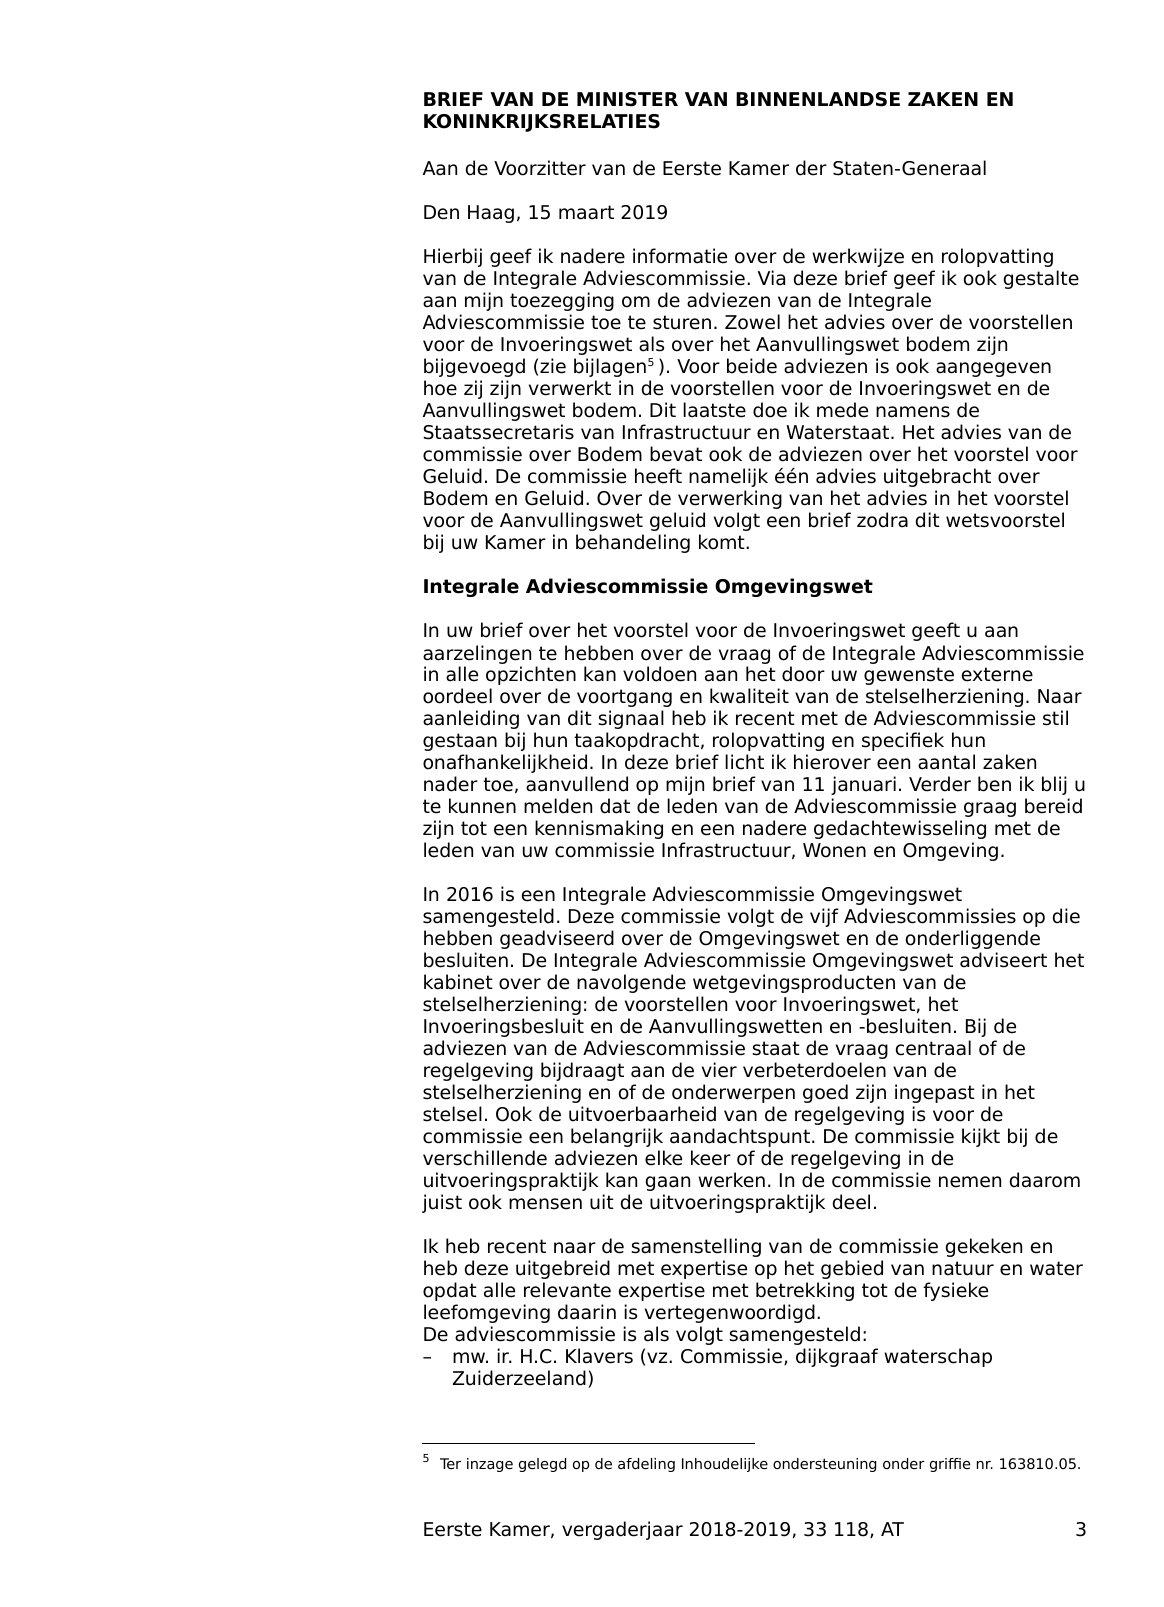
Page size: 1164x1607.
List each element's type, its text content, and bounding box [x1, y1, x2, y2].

text Hierbij geef ik nadere informatie over de werkwijze en rolopvatting van de Integrale Adviescommissie. Via deze brief geef ik ook gestalte aan mijn toezegging om de adviezen van de Integrale Adviescommissie toe te sturen. Zowel het advies over de voorstellen voor de Invoeringswet als over het Aanvullingswet bodem zijn bijgevoegd (zie bijlagen). Voor beide adviezen is ook aangegeven hoe zij zijn verwerkt in de voorstellen voor de Invoeringswet en de Aanvullingswet bodem. Dit laatste doe ik mede namens de Staatssecretaris van Infrastructuur en Waterstaat. Het advies van de commissie over Bodem bevat ook de adviezen over het voorstel voor Geluid. De commissie heeft namelijk één advies uitgebracht over Bodem en Geluid. Over de verwerking van het advies in het voorstel voor de Aanvullingswet geluid volgt een brief zodra dit wetsvoorstel bij uw Kamer in behandeling komt. [422, 246, 1087, 554]
text – mw. ir. H.C. Klavers (vz. Commissie, dijkgraaf waterschap Zuiderzeeland) [422, 1346, 1087, 1390]
text Ter inzage gelegd op de afdeling Inhoudelijke ondersteuning onder griffie nr. 163810.05. [422, 1452, 1087, 1474]
text Den Haag, 15 maart 2019 [422, 202, 1087, 224]
text Aan de Voorzitter van de Eerste Kamer der Staten-Generaal [422, 158, 1087, 180]
text De adviescommissie is als volgt samengesteld: [422, 1324, 1087, 1346]
subtitle BRIEF VAN DE MINISTER VAN BINNENLANDSE ZAKEN EN KONINKRIJKSRELATIES [422, 89, 1087, 133]
subtitle Integrale Adviescommissie Omgevingswet [422, 576, 1087, 598]
text Ik heb recent naar de samenstelling van de commissie gekeken en heb deze uitgebreid met expertise op het gebied van natuur en water opdat alle relevante expertise met betrekking tot de fysieke leefomgeving daarin is vertegenwoordigd. [422, 1236, 1087, 1324]
text In uw brief over het voorstel voor de Invoeringswet geeft u aan aarzelingen te hebben over de vraag of de Integrale Adviescommissie in alle opzichten kan voldoen aan het door uw gewenste externe oordeel over de voortgang en kwaliteit van de stelselherziening. Naar aanleiding van dit signaal heb ik recent met de Adviescommissie stil gestaan bij hun taakopdracht, rolopvatting en specifiek hun onafhankelijkheid. In deze brief licht ik hierover een aantal zaken nader toe, aanvullend op mijn brief van 11 januari. Verder ben ik blij u te kunnen melden dat de leden van de Adviescommissie graag bereid zijn tot een kennismaking en een nadere gedachtewisseling met de leden van uw commissie Infrastructuur, Wonen en Omgeving. [422, 620, 1087, 862]
text In 2016 is een Integrale Adviescommissie Omgevingswet samengesteld. Deze commissie volgt de vijf Adviescommissies op die hebben geadviseerd over de Omgevingswet en de onderliggende besluiten. De Integrale Adviescommissie Omgevingswet adviseert het kabinet over de navolgende wetgevingsproducten van de stelselherziening: de voorstellen voor Invoeringswet, het Invoeringsbesluit en de Aanvullingswetten en -besluiten. Bij de adviezen van de Adviescommissie staat de vraag centraal of de regelgeving bijdraagt aan de vier verbeterdoelen van de stelselherziening en of de onderwerpen goed zijn ingepast in het stelsel. Ook de uitvoerbaarheid van de regelgeving is voor de commissie een belangrijk aandachtspunt. De commissie kijkt bij de verschillende adviezen elke keer of de regelgeving in de uitvoeringspraktijk kan gaan werken. In de commissie nemen daarom juist ook mensen uit de uitvoeringspraktijk deel. [422, 884, 1087, 1214]
